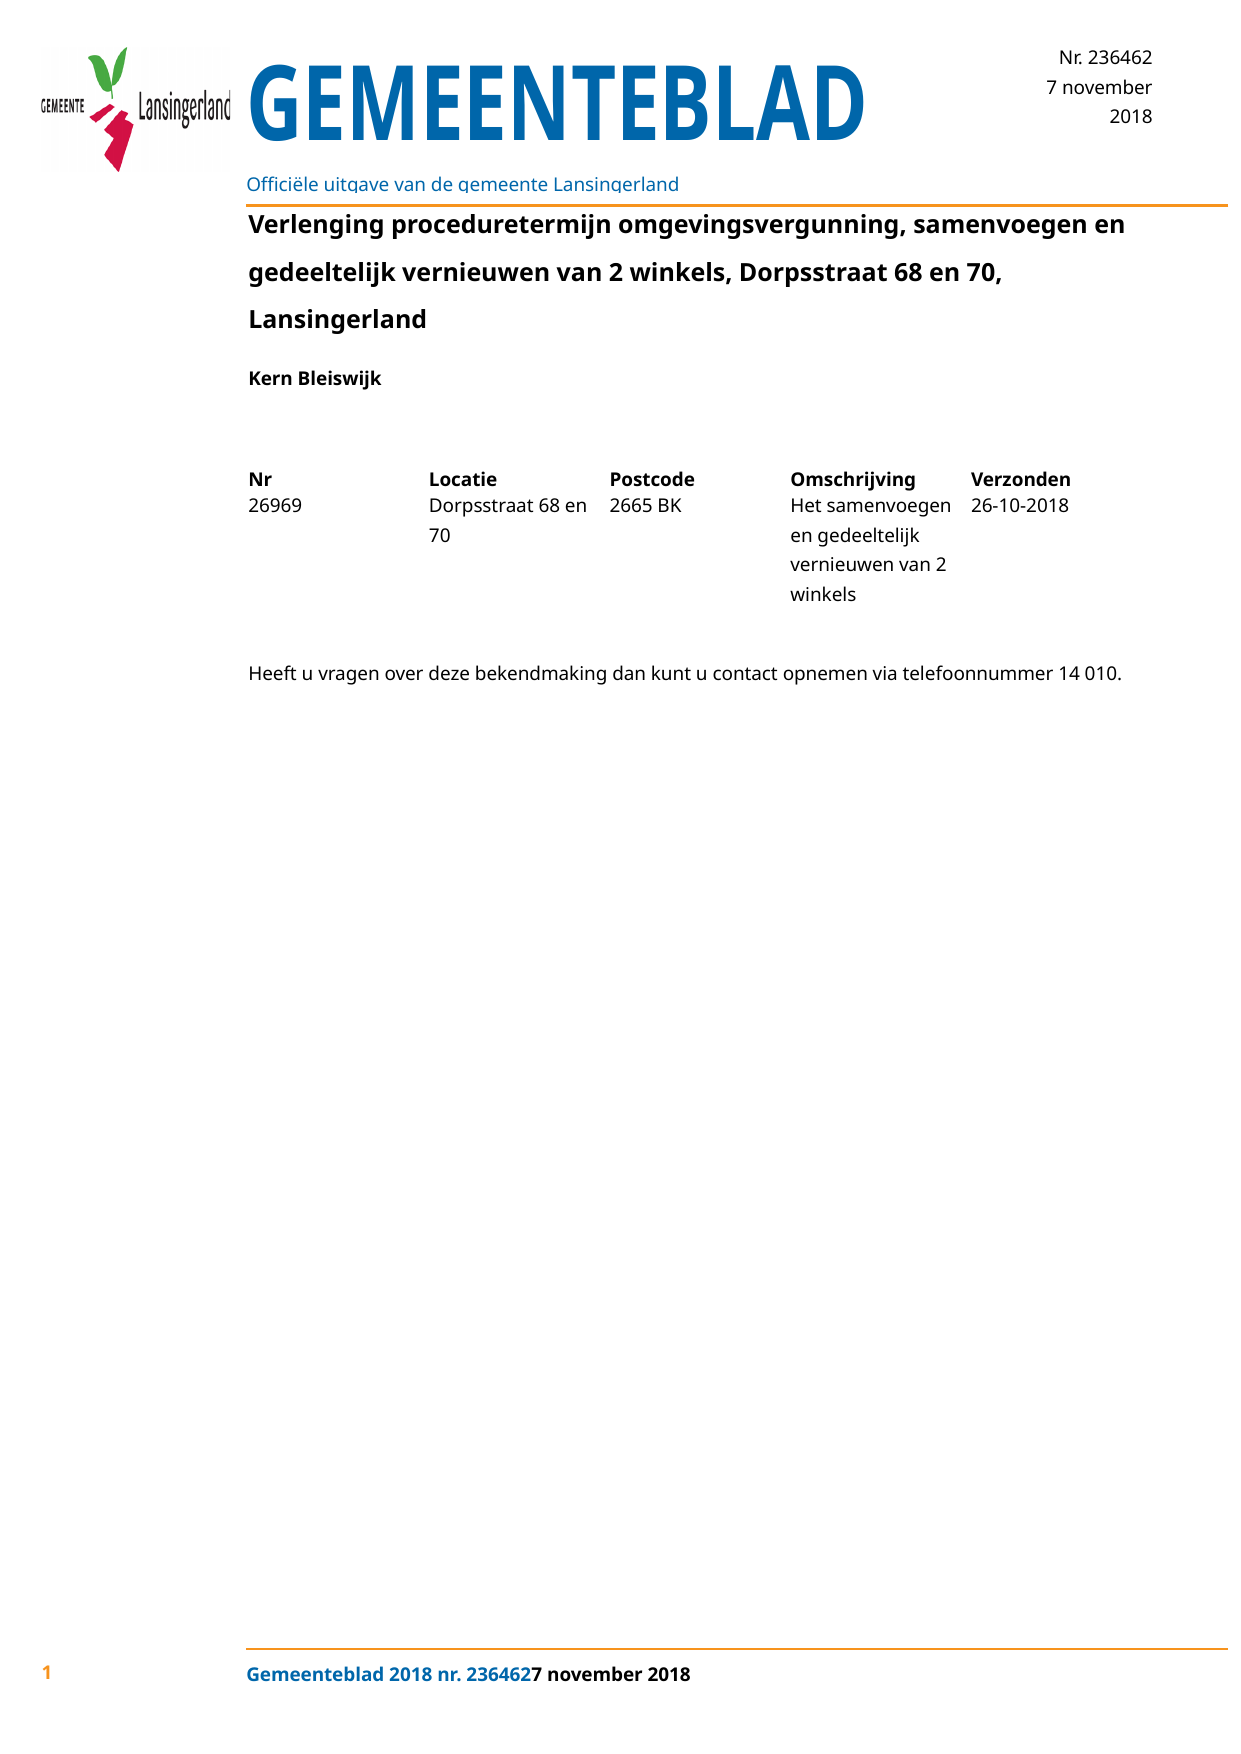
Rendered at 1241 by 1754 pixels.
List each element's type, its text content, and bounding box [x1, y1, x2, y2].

table_cell Dorpsstraat 68 en 70 [429, 492, 609, 607]
table_cell Het samenvoegen en gedeeltelijk vernieuwen van 2 winkels [790, 492, 971, 607]
table_cell 2665 BK [609, 492, 790, 607]
text Heeft u vragen over deze bekendmaking dan kunt u contact opnemen via telefoonnummer 14 010. [248, 660, 1152, 686]
table_header Postcode [609, 466, 790, 492]
table_header Nr [248, 466, 429, 492]
picture [41, 47, 231, 172]
table_header Omschrijving [790, 466, 971, 492]
table_header Verzonden [971, 466, 1152, 492]
text Kern Bleiswijk [248, 366, 1152, 391]
table_cell 26-10-2018 [971, 492, 1152, 607]
table_header Locatie [429, 466, 609, 492]
text Verlenging proceduretermijn omgevingsvergunning, samenvoegen en gedeeltelijk vernieuwen van 2 winkels, Dorpsstraat 68 en 70, Lansingerland [248, 207, 1152, 336]
table_cell 26969 [248, 492, 429, 607]
